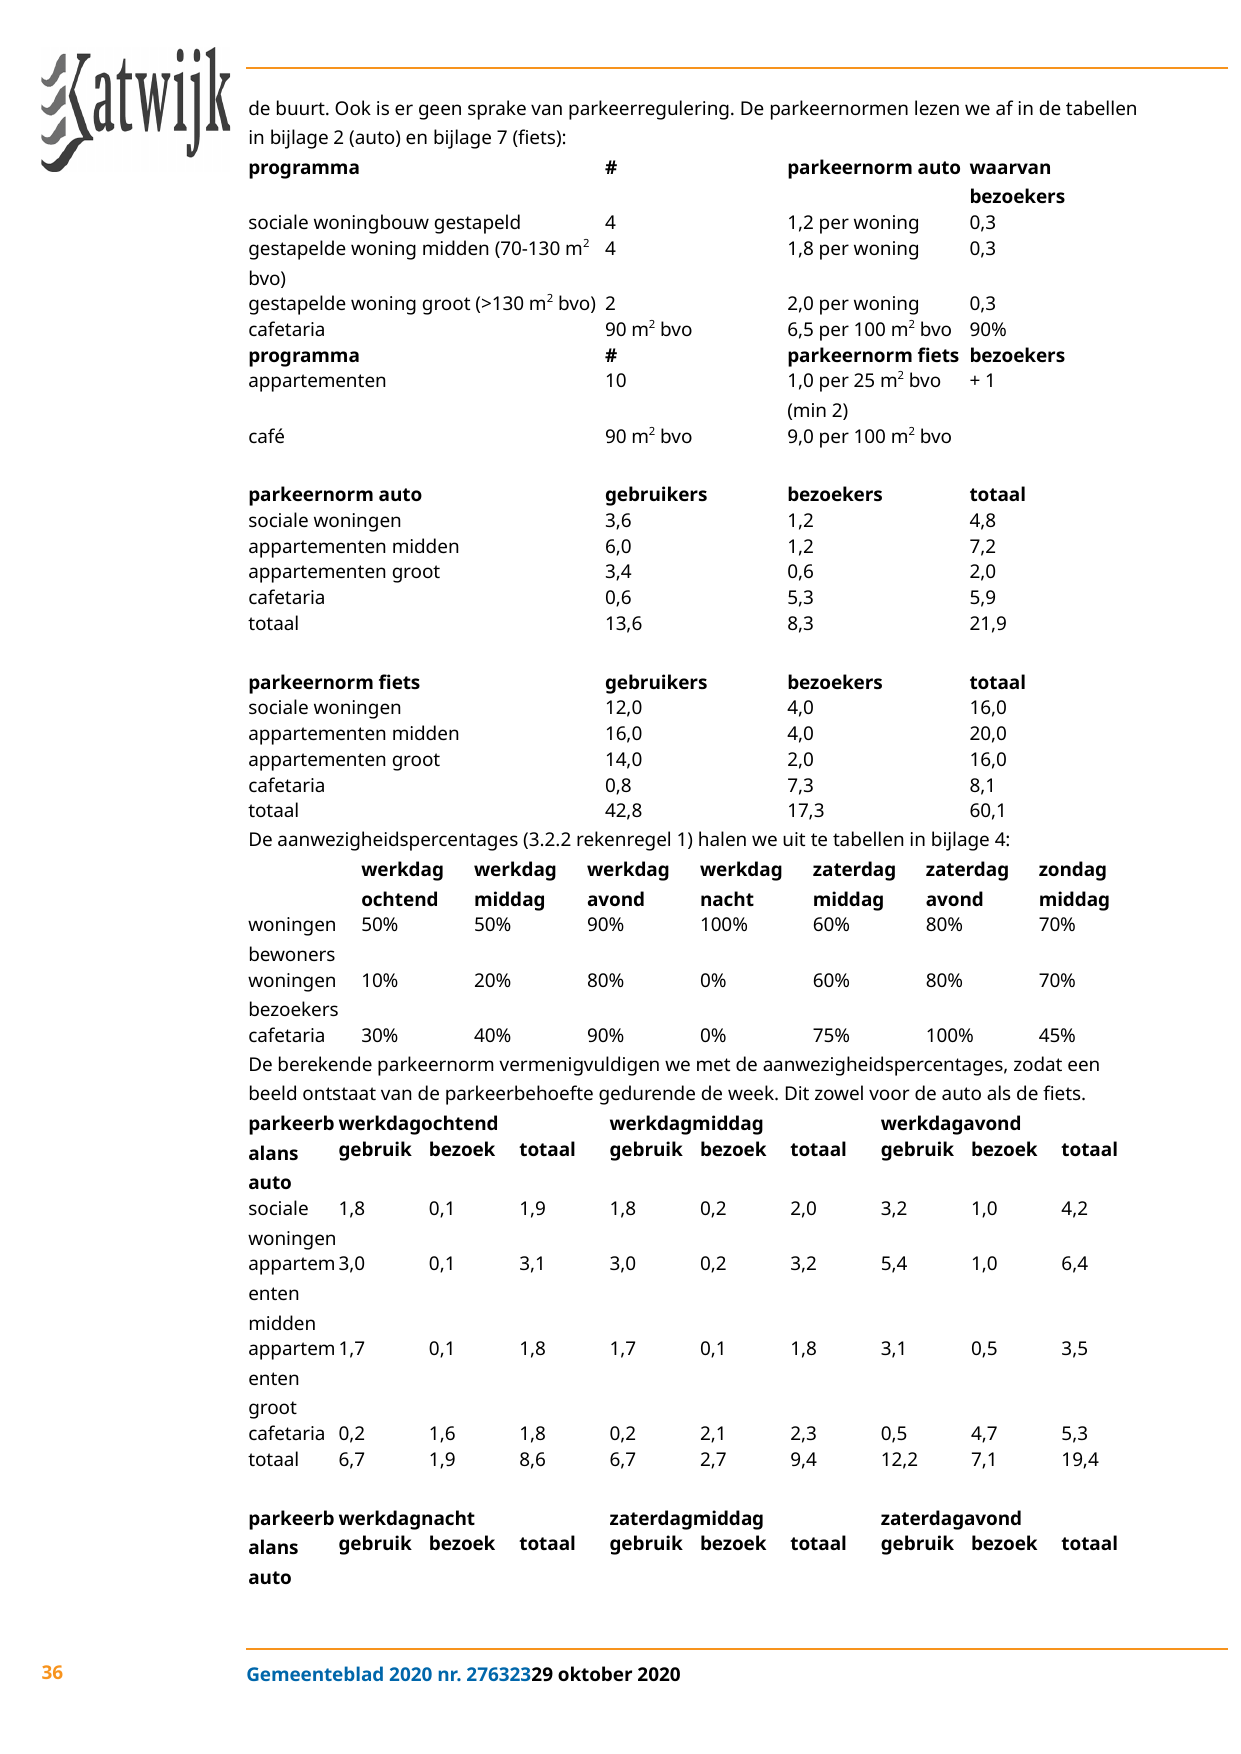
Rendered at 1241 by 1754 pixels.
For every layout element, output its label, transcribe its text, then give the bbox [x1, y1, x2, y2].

table_cell 1,0 per 25 m2 bvo (min 2) [787, 368, 969, 423]
text De berekende parkeernorm vermenigvuldigen we met de aanwezigheidspercentages, zodat een beeld ontstaat van de parkeerbehoefte gedurende de week. Dit zowel voor de auto als de fiets. [248, 1051, 1152, 1106]
table_header parkeernorm fiets [248, 669, 605, 694]
table_cell bezoek [700, 1136, 790, 1195]
table_cell 4 [605, 209, 787, 235]
table_cell 90% [587, 911, 700, 967]
table_header programma [248, 154, 605, 209]
table_cell totaal [790, 1136, 881, 1195]
table_cell 8,1 [969, 772, 1152, 797]
table_cell 5,4 [881, 1251, 971, 1335]
table_cell 0,2 [609, 1420, 700, 1446]
table_cell totaal [248, 610, 605, 636]
table_cell 90 m2 bvo [605, 316, 787, 342]
table_cell 0,6 [787, 559, 969, 584]
table_cell parkeernorm fiets [787, 342, 969, 368]
table_header werkdagmiddag [609, 1110, 881, 1136]
table_cell 7,3 [787, 772, 969, 797]
table_header werkdagnacht [338, 1505, 609, 1530]
table_cell gestapelde woning midden (70-130 m2 bvo) [248, 235, 605, 290]
table_cell 1,9 [429, 1446, 519, 1472]
table_cell 3,6 [605, 507, 787, 533]
table_header zaterdagavond [881, 1505, 1152, 1530]
table_cell sociale woningbouw gestapeld [248, 209, 605, 235]
table_header zaterdagmiddag [609, 1505, 881, 1530]
text de buurt. Ook is er geen sprake van parkeerregulering. De parkeernormen lezen we af in de tabellen in bijlage 2 (auto) en bijlage 7 (fiets): [248, 95, 1152, 150]
table_cell 1,0 [971, 1251, 1061, 1335]
table_cell 3,1 [881, 1335, 971, 1420]
table_cell totaal [790, 1530, 881, 1589]
table_cell bezoekers [969, 342, 1152, 368]
table_cell 100% [926, 1022, 1038, 1048]
table_cell 0% [700, 967, 813, 1022]
table_cell 9,4 [790, 1446, 881, 1472]
table_cell 9,0 per 100 m2 bvo [787, 423, 969, 449]
table_cell 0,5 [971, 1335, 1061, 1420]
table_cell 10% [361, 967, 474, 1022]
table_cell 1,8 [790, 1335, 881, 1420]
table_cell 4,7 [971, 1420, 1061, 1446]
table_cell 80% [926, 967, 1038, 1022]
table_cell 0,6 [605, 585, 787, 610]
table_cell 1,6 [429, 1420, 519, 1446]
table_cell 42,8 [605, 798, 787, 823]
table_cell 1,8 [609, 1195, 700, 1251]
table_cell gebruik [609, 1136, 700, 1195]
table_cell totaal [1061, 1530, 1152, 1589]
table_cell 6,5 per 100 m2 bvo [787, 316, 969, 342]
table_header werkdag ochtend [361, 856, 474, 911]
table_cell bezoek [971, 1136, 1061, 1195]
table_cell 45% [1039, 1022, 1152, 1048]
table_cell 1,9 [519, 1195, 609, 1251]
table_cell 100% [700, 911, 813, 967]
table_cell 3,0 [609, 1251, 700, 1335]
table_cell 0,3 [969, 209, 1152, 235]
table_cell 50% [474, 911, 587, 967]
table_cell 2,7 [700, 1446, 790, 1472]
table_cell 16,0 [969, 746, 1152, 772]
table_cell totaal [248, 798, 605, 823]
table_cell 0% [700, 1022, 813, 1048]
table_cell programma [248, 342, 605, 368]
table_cell cafetaria [248, 585, 605, 610]
table_cell 13,6 [605, 610, 787, 636]
table_cell 3,4 [605, 559, 787, 584]
table_header werkdag middag [474, 856, 587, 911]
table_cell 0,2 [700, 1195, 790, 1251]
table_cell appartementen midden [248, 720, 605, 746]
table_cell sociale woningen [248, 695, 605, 720]
table_cell gebruik [338, 1136, 429, 1195]
table_cell 1,2 [787, 533, 969, 559]
table_cell 2,1 [700, 1420, 790, 1446]
table_cell 6,7 [609, 1446, 700, 1472]
table_cell 30% [361, 1022, 474, 1048]
table_cell sociale woningen [248, 1195, 338, 1251]
table_header [248, 856, 361, 911]
table_cell 20% [474, 967, 587, 1022]
table_cell 40% [474, 1022, 587, 1048]
table_cell gebruik [881, 1136, 971, 1195]
table_cell 3,0 [338, 1251, 429, 1335]
table_header zaterdag middag [813, 856, 926, 911]
table_cell 2 [605, 290, 787, 316]
table_cell # [605, 342, 787, 368]
table_cell 2,3 [790, 1420, 881, 1446]
table_cell 1,8 [338, 1195, 429, 1251]
table_cell 16,0 [605, 720, 787, 746]
table_cell gebruik [338, 1530, 429, 1589]
table_cell appartementen midden [248, 533, 605, 559]
table_cell 70% [1039, 911, 1152, 967]
table_cell 1,7 [609, 1335, 700, 1420]
table_cell 5,3 [1061, 1420, 1152, 1446]
table_header zondag middag [1039, 856, 1152, 911]
table_cell 3,5 [1061, 1335, 1152, 1420]
table_cell 12,2 [881, 1446, 971, 1472]
table_cell 1,0 [971, 1195, 1061, 1251]
table_cell 4 [605, 235, 787, 290]
table_cell 3,2 [790, 1251, 881, 1335]
table_cell woningen bewoners [248, 911, 361, 967]
table_cell 2,0 [790, 1195, 881, 1251]
table_cell cafetaria [248, 316, 605, 342]
table_cell 8,3 [787, 610, 969, 636]
table_header parkeerbalans auto [248, 1505, 338, 1589]
table_cell bezoek [429, 1530, 519, 1589]
table_cell sociale woningen [248, 507, 605, 533]
table_cell 21,9 [969, 610, 1152, 636]
table_header # [605, 154, 787, 209]
table_cell 1,8 [519, 1420, 609, 1446]
table_cell 8,6 [519, 1446, 609, 1472]
table_cell 4,8 [969, 507, 1152, 533]
table_cell 10 [605, 368, 787, 423]
table_cell totaal [248, 1446, 338, 1472]
table_cell 0,1 [429, 1195, 519, 1251]
table_cell cafetaria [248, 1420, 338, 1446]
table_cell cafetaria [248, 1022, 361, 1048]
table_cell 6,0 [605, 533, 787, 559]
table_cell 1,2 [787, 507, 969, 533]
table_cell 4,0 [787, 720, 969, 746]
table_cell 1,7 [338, 1335, 429, 1420]
table_cell 75% [813, 1022, 926, 1048]
table_cell 0,1 [429, 1251, 519, 1335]
table_cell 90% [969, 316, 1152, 342]
table_cell totaal [519, 1530, 609, 1589]
table_cell café [248, 423, 605, 449]
table_cell bezoek [971, 1530, 1061, 1589]
table_header totaal [969, 669, 1152, 694]
table_cell gebruik [881, 1530, 971, 1589]
table_cell 16,0 [969, 695, 1152, 720]
table_cell bezoek [700, 1530, 790, 1589]
table_cell 7,2 [969, 533, 1152, 559]
table_cell 60,1 [969, 798, 1152, 823]
table_cell appartementen groot [248, 1335, 338, 1420]
table_cell 0,2 [700, 1251, 790, 1335]
table_cell 0,2 [338, 1420, 429, 1446]
table_header werkdag nacht [700, 856, 813, 911]
table_cell 20,0 [969, 720, 1152, 746]
table_cell 3,2 [881, 1195, 971, 1251]
table_cell 17,3 [787, 798, 969, 823]
table_cell 60% [813, 967, 926, 1022]
table_cell 2,0 per woning [787, 290, 969, 316]
table_cell 60% [813, 911, 926, 967]
table_cell appartementen groot [248, 746, 605, 772]
table_header gebruikers [605, 482, 787, 507]
table_header parkeernorm auto [248, 482, 605, 507]
table_header zaterdag avond [926, 856, 1038, 911]
table_cell 0,8 [605, 772, 787, 797]
table_cell 90 m2 bvo [605, 423, 787, 449]
table_header totaal [969, 482, 1152, 507]
table_cell woningen bezoekers [248, 967, 361, 1022]
table_cell gestapelde woning groot (>130 m2 bvo) [248, 290, 605, 316]
table_cell 0,1 [700, 1335, 790, 1420]
table_cell 4,0 [787, 695, 969, 720]
table_cell 0,3 [969, 235, 1152, 290]
table_cell appartementen midden [248, 1251, 338, 1335]
table_cell 80% [926, 911, 1038, 967]
table_cell 2,0 [787, 746, 969, 772]
table_cell 0,5 [881, 1420, 971, 1446]
table_header parkeerbalans auto [248, 1110, 338, 1195]
text De aanwezigheidspercentages (3.2.2 rekenregel 1) halen we uit te tabellen in bijlage 4: [248, 826, 1152, 852]
table_cell 1,8 [519, 1335, 609, 1420]
table_cell 0,3 [969, 290, 1152, 316]
table_cell 4,2 [1061, 1195, 1152, 1251]
table_header bezoekers [787, 669, 969, 694]
table_cell 12,0 [605, 695, 787, 720]
table_cell 5,9 [969, 585, 1152, 610]
table_cell 6,7 [338, 1446, 429, 1472]
table_cell appartementen groot [248, 559, 605, 584]
table_cell 80% [587, 967, 700, 1022]
table_cell cafetaria [248, 772, 605, 797]
table_cell [969, 423, 1152, 449]
table_header bezoekers [787, 482, 969, 507]
table_cell 19,4 [1061, 1446, 1152, 1472]
table_cell appartementen [248, 368, 605, 423]
table_cell 6,4 [1061, 1251, 1152, 1335]
table_cell 5,3 [787, 585, 969, 610]
table_cell 14,0 [605, 746, 787, 772]
table_cell 0,1 [429, 1335, 519, 1420]
table_cell + 1 [969, 368, 1152, 423]
table_cell 1,8 per woning [787, 235, 969, 290]
table_cell 3,1 [519, 1251, 609, 1335]
table_cell 90% [587, 1022, 700, 1048]
table_cell 1,2 per woning [787, 209, 969, 235]
table_cell totaal [1061, 1136, 1152, 1195]
table_header parkeernorm auto [787, 154, 969, 209]
picture [41, 47, 231, 172]
table_header gebruikers [605, 669, 787, 694]
table_header werkdagavond [881, 1110, 1152, 1136]
table_cell gebruik [609, 1530, 700, 1589]
table_cell 70% [1039, 967, 1152, 1022]
table_header werkdagochtend [338, 1110, 609, 1136]
table_cell 2,0 [969, 559, 1152, 584]
table_cell 7,1 [971, 1446, 1061, 1472]
table_cell 50% [361, 911, 474, 967]
table_cell totaal [519, 1136, 609, 1195]
table_cell bezoek [429, 1136, 519, 1195]
table_header werkdag avond [587, 856, 700, 911]
table_header waarvan bezoekers [969, 154, 1152, 209]
